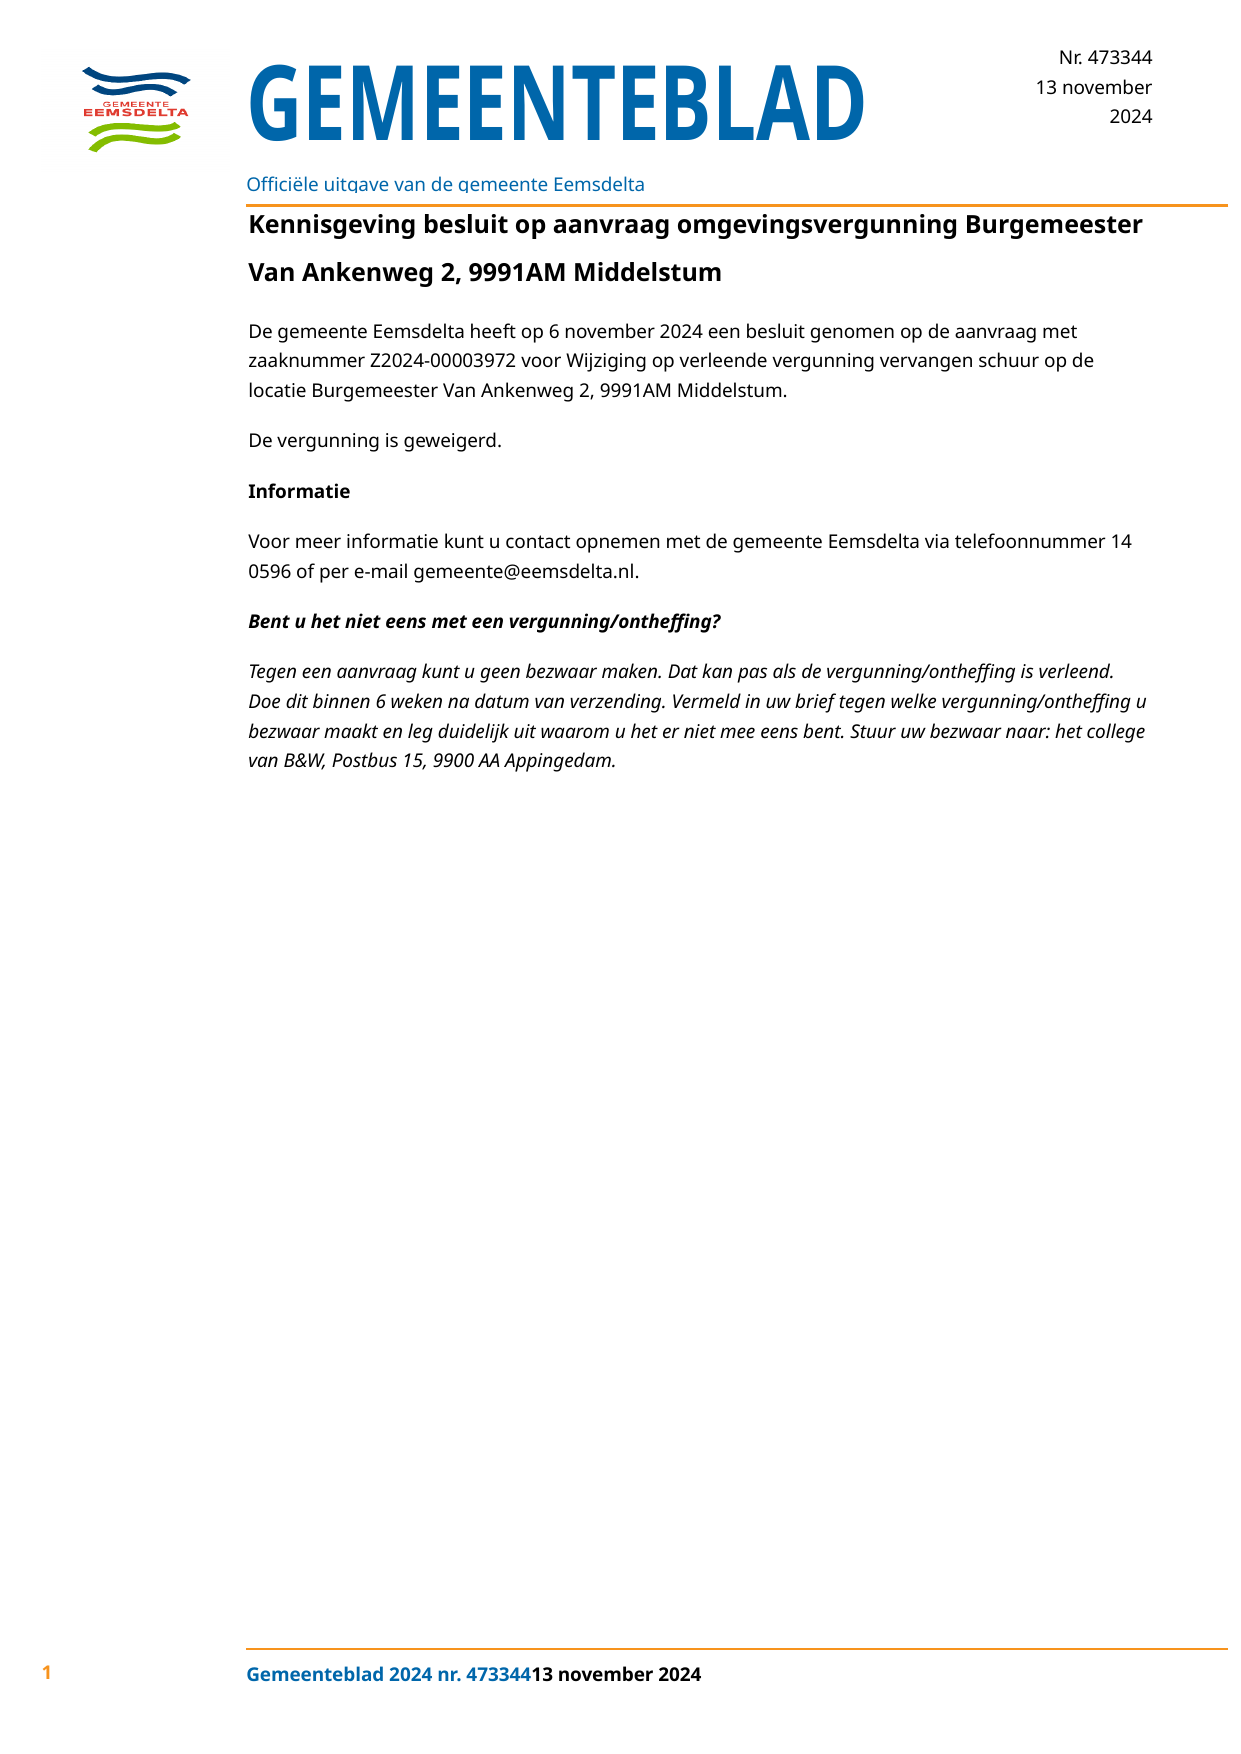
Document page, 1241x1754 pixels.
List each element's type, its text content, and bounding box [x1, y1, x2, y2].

text Tegen een aanvraag kunt u geen bezwaar maken. Dat kan pas als de vergunning/ontheffing is verleend. Doe dit binnen 6 weken na datum van verzending. Vermeld in uw brief tegen welke vergunning/ontheffing u bezwaar maakt en leg duidelijk uit waarom u het er niet mee eens bent. Stuur uw bezwaar naar: het college van B&W, Postbus 15, 9900 AA Appingedam. [248, 659, 1152, 773]
text De gemeente Eemsdelta heeft op 6 november 2024 een besluit genomen op de aanvraag met zaaknummer Z2024-00003972 voor Wijziging op verleende vergunning vervangen schuur op de locatie Burgemeester Van Ankenweg 2, 9991AM Middelstum. [248, 318, 1152, 403]
text Bent u het niet eens met een vergunning/ontheffing? [248, 608, 1152, 634]
text De vergunning is geweigerd. [248, 427, 1152, 453]
text Voor meer informatie kunt u contact opnemen met de gemeente Eemsdelta via telefoonnummer 14 0596 of per e-mail gemeente@eemsdelta.nl. [248, 528, 1152, 584]
text Kennisgeving besluit op aanvraag omgevingsvergunning Burgemeester Van Ankenweg 2, 9991AM Middelstum [248, 207, 1152, 288]
text Informatie [248, 478, 1152, 504]
picture [41, 47, 231, 172]
